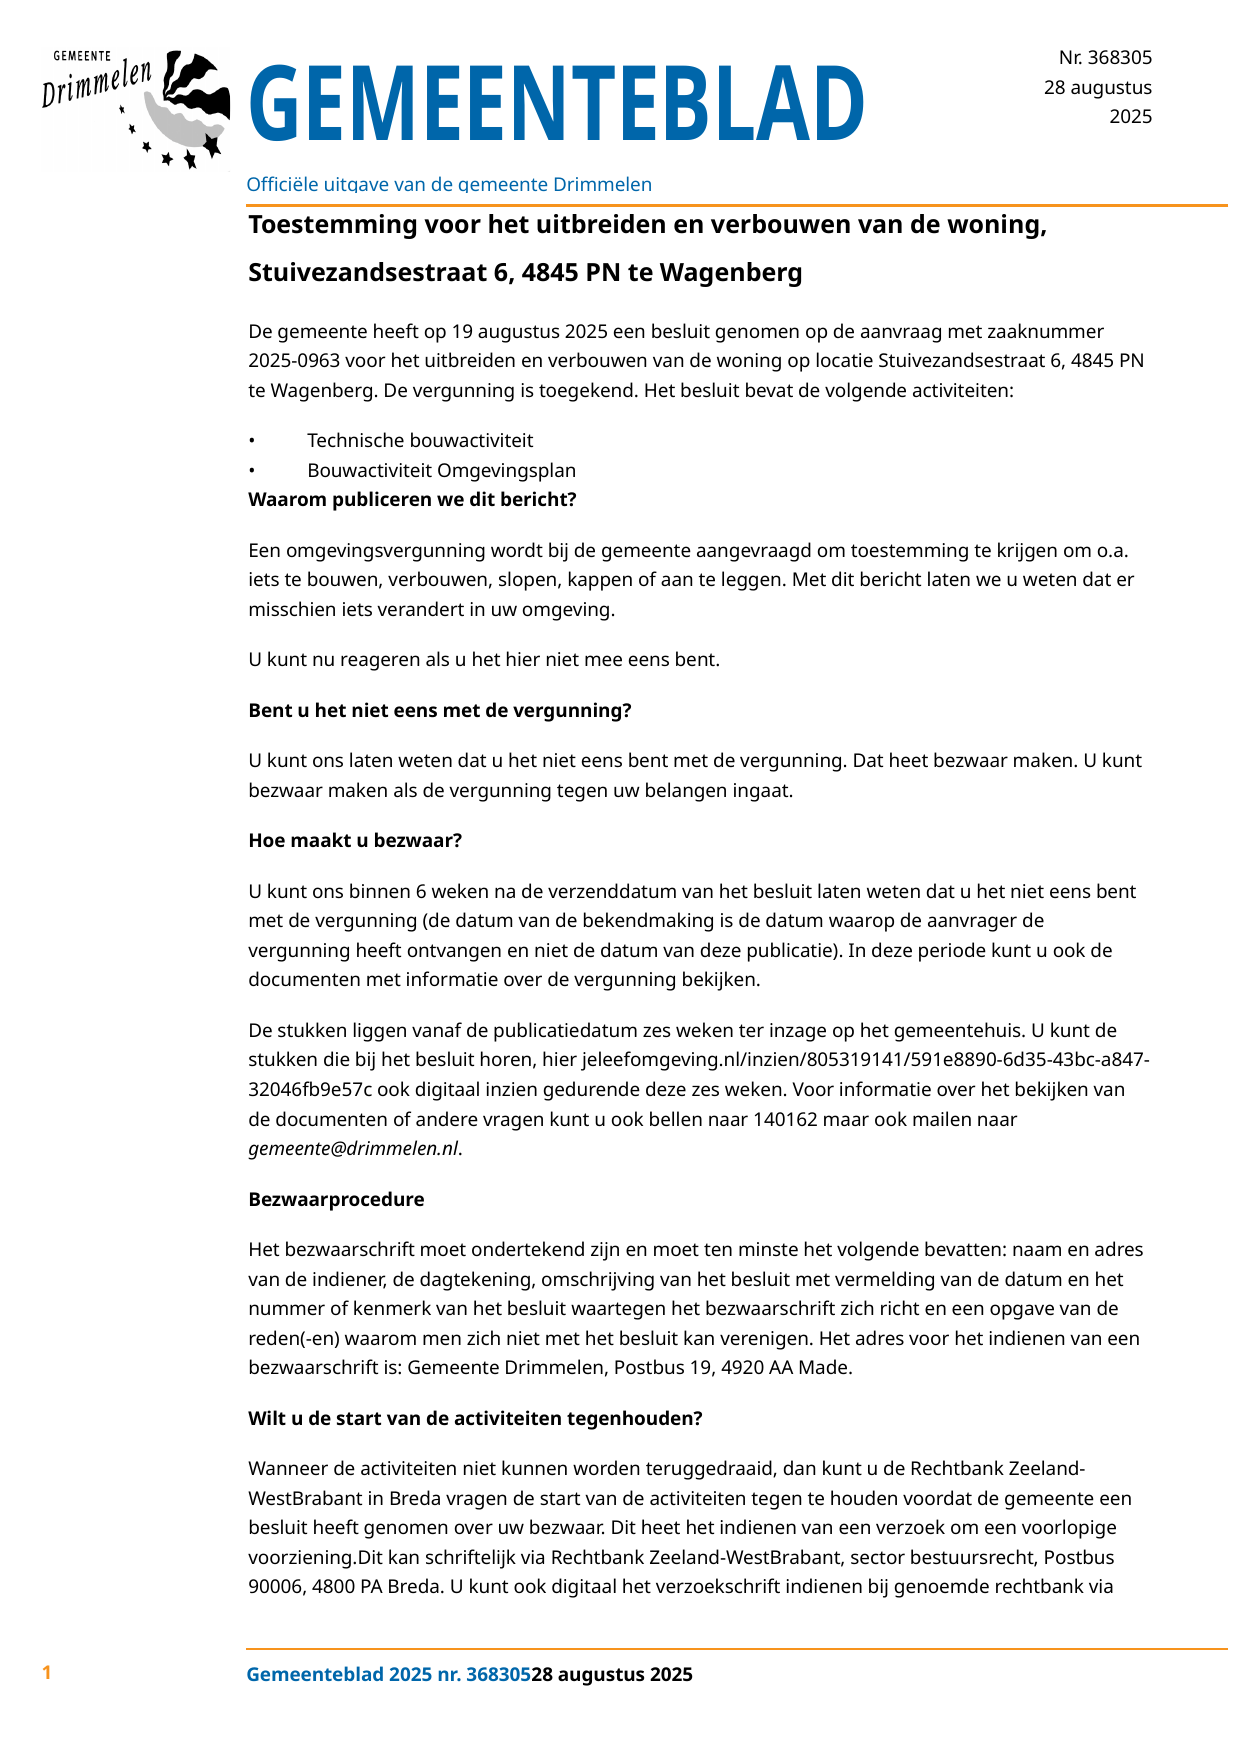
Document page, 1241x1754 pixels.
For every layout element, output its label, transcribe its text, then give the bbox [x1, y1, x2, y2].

text U kunt ons laten weten dat u het niet eens bent met de vergunning. Dat heet bezwaar maken. U kunt bezwaar maken als de vergunning tegen uw belangen ingaat. [248, 747, 1152, 803]
text Hoe maakt u bezwaar? [248, 827, 1152, 853]
text U kunt ons binnen 6 weken na de verzenddatum van het besluit laten weten dat u het niet eens bent met de vergunning (de datum van de bekendmaking is de datum waarop de aanvrager de vergunning heeft ontvangen en niet de datum van deze publicatie). In deze periode kunt u ook de documenten met informatie over de vergunning bekijken. [248, 878, 1152, 992]
text Bent u het niet eens met de vergunning? [248, 697, 1152, 723]
list Technische bouwactiviteit [248, 427, 1152, 453]
text Bezwaarprocedure [248, 1186, 1152, 1212]
text Wilt u de start van de activiteiten tegenhouden? [248, 1405, 1152, 1431]
text Het bezwaarschrift moet ondertekend zijn en moet ten minste het volgende bevatten: naam en adres van de indiener, de dagtekening, omschrijving van het besluit met vermelding van de datum en het nummer of kenmerk van het besluit waartegen het bezwaarschrift zich richt en een opgave van de reden(-en) waarom men zich niet met het besluit kan verenigen. Het adres voor het indienen van een bezwaarschrift is: Gemeente Drimmelen, Postbus 19, 4920 AA Made. [248, 1236, 1152, 1380]
text De gemeente heeft op 19 augustus 2025 een besluit genomen op de aanvraag met zaaknummer 2025-0963 voor het uitbreiden en verbouwen van de woning op locatie Stuivezandsestraat 6, 4845 PN te Wagenberg. De vergunning is toegekend. Het besluit bevat de volgende activiteiten: [248, 318, 1152, 403]
text Waarom publiceren we dit bericht? [248, 487, 1152, 512]
picture [41, 47, 231, 172]
list Bouwactiviteit Omgevingsplan [248, 457, 1152, 483]
text U kunt nu reageren als u het hier niet mee eens bent. [248, 647, 1152, 672]
text Een omgevingsvergunning wordt bij de gemeente aangevraagd om toestemming te krijgen om o.a. iets te bouwen, verbouwen, slopen, kappen of aan te leggen. Met dit bericht laten we u weten dat er misschien iets verandert in uw omgeving. [248, 537, 1152, 622]
text Toestemming voor het uitbreiden en verbouwen van de woning, Stuivezandsestraat 6, 4845 PN te Wagenberg [248, 207, 1152, 288]
text De stukken liggen vanaf de publicatiedatum zes weken ter inzage op het gemeentehuis. U kunt de stukken die bij het besluit horen, hier jeleefomgeving.nl/inzien/805319141/591e8890-6d35-43bc-a847-32046fb9e57c ook digitaal inzien gedurende deze zes weken. Voor informatie over het bekijken van de documenten of andere vragen kunt u ook bellen naar 140162 maar ook mailen naar gemeente@drimmelen.nl. [248, 1017, 1152, 1161]
text Wanneer de activiteiten niet kunnen worden teruggedraaid, dan kunt u de Rechtbank Zeeland-WestBrabant in Breda vragen de start van de activiteiten tegen te houden voordat de gemeente een besluit heeft genomen over uw bezwaar. Dit heet het indienen van een verzoek om een voorlopige voorziening.Dit kan schriftelijk via Rechtbank Zeeland-WestBrabant, sector bestuursrecht, Postbus 90006, 4800 PA Breda. U kunt ook digitaal het verzoekschrift indienen bij genoemde rechtbank via [248, 1455, 1152, 1599]
